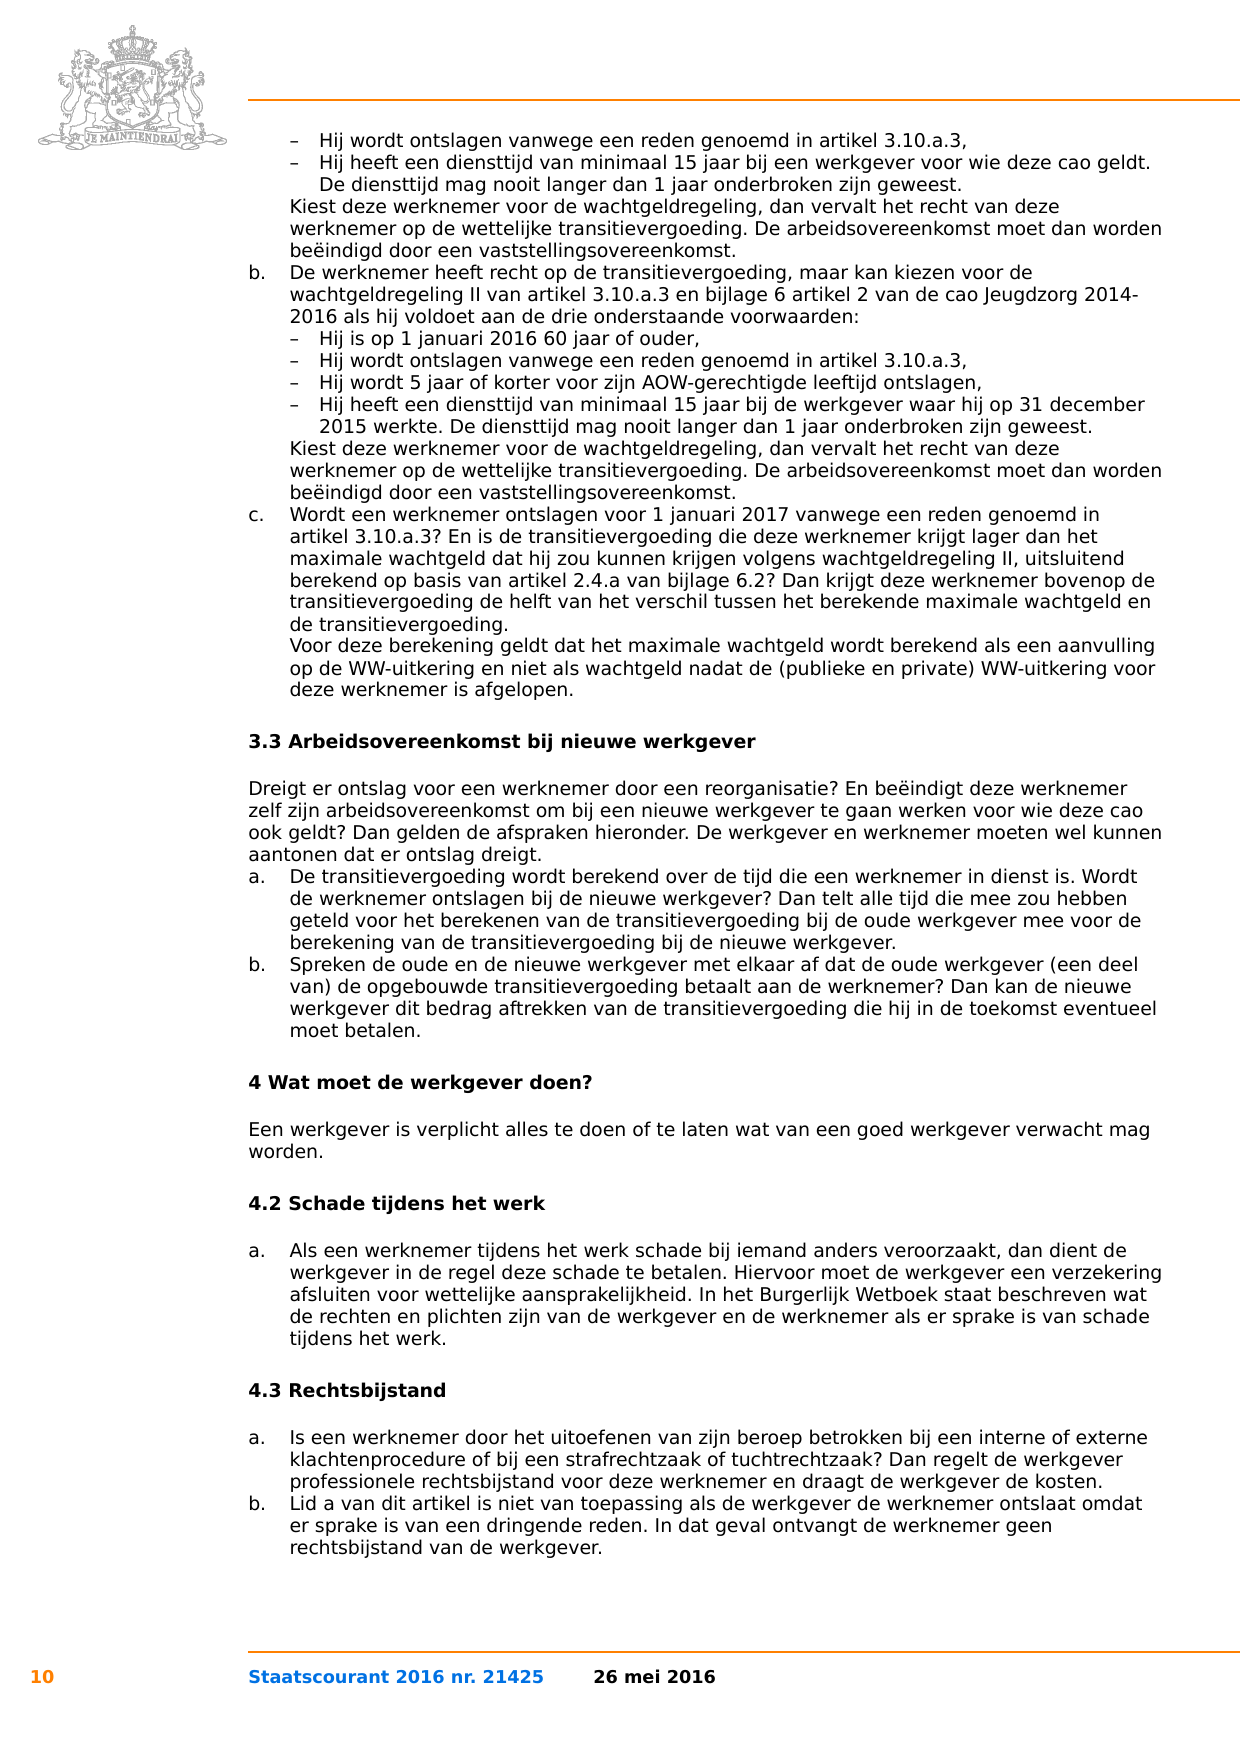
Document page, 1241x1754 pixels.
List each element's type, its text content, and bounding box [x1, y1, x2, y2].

text a. Is een werknemer door het uitoefenen van zijn beroep betrokken bij een interne of externe klachtenprocedure of bij een strafrechtzaak of tuchtrechtzaak? Dan regelt de werkgever professionele rechtsbijstand voor deze werknemer en draagt de werkgever de kosten. [248, 1427, 1163, 1493]
text a. Als een werknemer tijdens het werk schade bij iemand anders veroorzaakt, dan dient de werkgever in de regel deze schade te betalen. Hiervoor moet de werkgever een verzekering afsluiten voor wettelijke aansprakelijkheid. In het Burgerlijk Wetboek staat beschreven wat de rechten en plichten zijn van de werkgever en de werknemer als er sprake is van schade tijdens het werk. [248, 1240, 1163, 1350]
subtitle 4.3 Rechtsbijstand [248, 1380, 1163, 1402]
text – Hij wordt 5 jaar of korter voor zijn AOW-gerechtigde leeftijd ontslagen, [289, 372, 1163, 394]
text Voor deze berekening geldt dat het maximale wachtgeld wordt berekend als een aanvulling op de WW-uitkering en niet als wachtgeld nadat de (publieke en private) WW-uitkering voor deze werknemer is afgelopen. [289, 635, 1163, 701]
text – Hij wordt ontslagen vanwege een reden genoemd in artikel 3.10.a.3, [289, 350, 1163, 372]
text c. Wordt een werknemer ontslagen voor 1 januari 2017 vanwege een reden genoemd in artikel 3.10.a.3? En is de transitievergoeding die deze werknemer krijgt lager dan het maximale wachtgeld dat hij zou kunnen krijgen volgens wachtgeldregeling II, uitsluitend berekend op basis van artikel 2.4.a van bijlage 6.2? Dan krijgt deze werknemer bovenop de transitievergoeding de helft van het verschil tussen het berekende maximale wachtgeld en de transitievergoeding. [248, 503, 1163, 635]
subtitle 4 Wat moet de werkgever doen? [248, 1072, 1163, 1094]
text – Hij wordt ontslagen vanwege een reden genoemd in artikel 3.10.a.3, [289, 130, 1163, 152]
text b. De werknemer heeft recht op de transitievergoeding, maar kan kiezen voor de wachtgeldregeling II van artikel 3.10.a.3 en bijlage 6 artikel 2 van de cao Jeugdzorg 2014-2016 als hij voldoet aan de drie onderstaande voorwaarden: [248, 262, 1163, 328]
text – Hij heeft een diensttijd van minimaal 15 jaar bij de werkgever waar hij op 31 december 2015 werkte. De diensttijd mag nooit langer dan 1 jaar onderbroken zijn geweest. [289, 394, 1163, 438]
subtitle 4.2 Schade tijdens het werk [248, 1193, 1163, 1215]
text Dreigt er ontslag voor een werknemer door een reorganisatie? En beëindigt deze werknemer zelf zijn arbeidsovereenkomst om bij een nieuwe werkgever te gaan werken voor wie deze cao ook geldt? Dan gelden de afspraken hieronder. De werkgever en werknemer moeten wel kunnen aantonen dat er ontslag dreigt. [248, 778, 1163, 866]
text b. Lid a van dit artikel is niet van toepassing als de werkgever de werknemer ontslaat omdat er sprake is van een dringende reden. In dat geval ontvangt de werknemer geen rechtsbijstand van de werkgever. [248, 1493, 1163, 1559]
text – Hij is op 1 januari 2016 60 jaar of ouder, [289, 328, 1163, 350]
picture [38, 25, 227, 150]
text a. De transitievergoeding wordt berekend over de tijd die een werknemer in dienst is. Wordt de werknemer ontslagen bij de nieuwe werkgever? Dan telt alle tijd die mee zou hebben geteld voor het berekenen van de transitievergoeding bij de oude werkgever mee voor de berekening van de transitievergoeding bij de nieuwe werkgever. [248, 866, 1163, 954]
text Een werkgever is verplicht alles te doen of te laten wat van een goed werkgever verwacht mag worden. [248, 1119, 1163, 1163]
text b. Spreken de oude en de nieuwe werkgever met elkaar af dat de oude werkgever (een deel van) de opgebouwde transitievergoeding betaalt aan de werknemer? Dan kan de nieuwe werkgever dit bedrag aftrekken van de transitievergoeding die hij in de toekomst eventueel moet betalen. [248, 954, 1163, 1042]
subtitle 3.3 Arbeidsovereenkomst bij nieuwe werkgever [248, 731, 1163, 753]
text Kiest deze werknemer voor de wachtgeldregeling, dan vervalt het recht van deze werknemer op de wettelijke transitievergoeding. De arbeidsovereenkomst moet dan worden beëindigd door een vaststellingsovereenkomst. [289, 438, 1163, 503]
text – Hij heeft een diensttijd van minimaal 15 jaar bij een werkgever voor wie deze cao geldt. De diensttijd mag nooit langer dan 1 jaar onderbroken zijn geweest. [289, 152, 1163, 196]
text Kiest deze werknemer voor de wachtgeldregeling, dan vervalt het recht van deze werknemer op de wettelijke transitievergoeding. De arbeidsovereenkomst moet dan worden beëindigd door een vaststellingsovereenkomst. [289, 196, 1163, 262]
